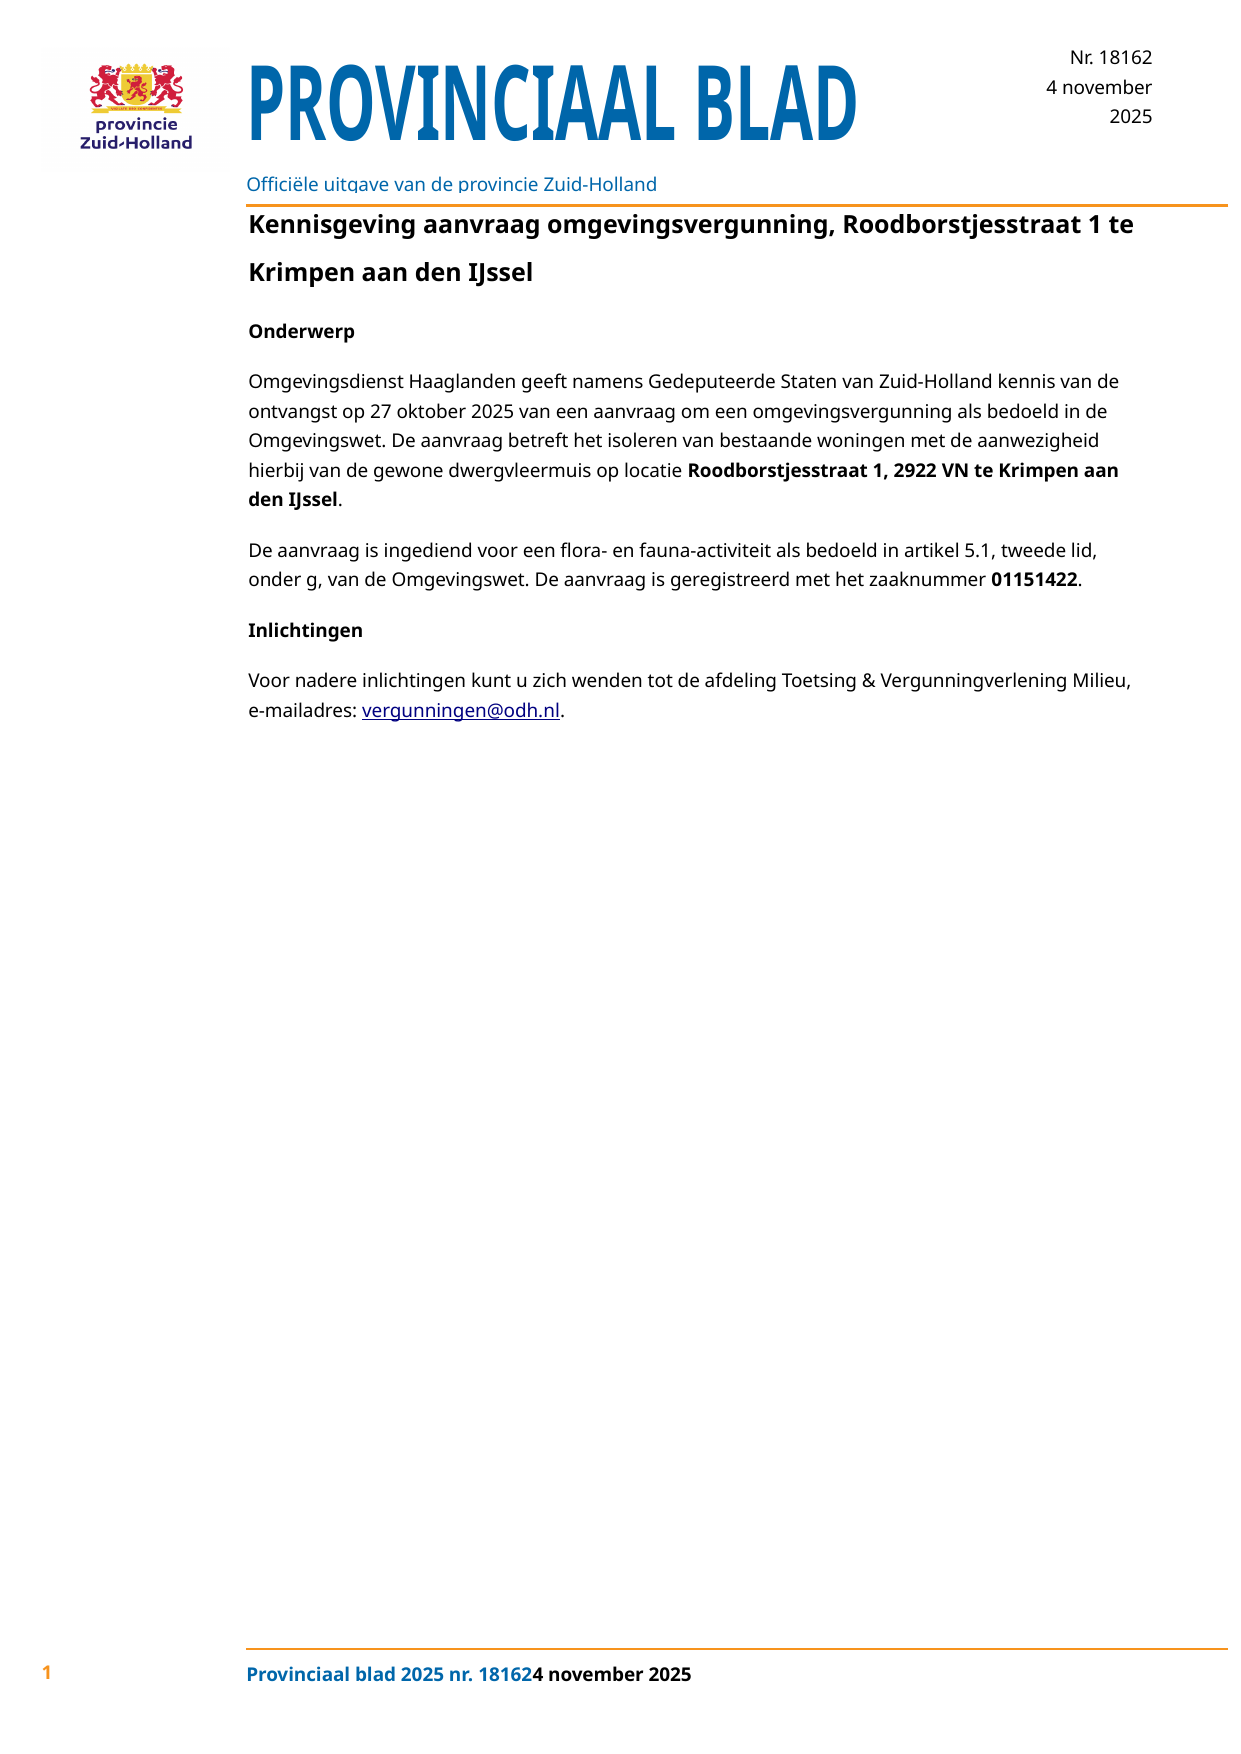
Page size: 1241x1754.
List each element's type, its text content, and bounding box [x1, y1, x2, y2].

text Omgevingsdienst Haaglanden geeft namens Gedeputeerde Staten van Zuid-Holland kennis van de ontvangst op 27 oktober 2025 van een aanvraag om een omgevingsvergunning als bedoeld in de Omgevingswet. De aanvraag betreft het isoleren van bestaande woningen met de aanwezigheid hierbij van de gewone dwergvleermuis op locatie Roodborstjesstraat 1, 2922 VN te Krimpen aan den IJssel. [248, 368, 1152, 512]
text De aanvraag is ingediend voor een flora- en fauna-activiteit als bedoeld in artikel 5.1, tweede lid, onder g, van de Omgevingswet. De aanvraag is geregistreerd met het zaaknummer 01151422. [248, 537, 1152, 592]
picture [41, 47, 231, 172]
text Onderwerp [248, 318, 1152, 344]
text Kennisgeving aanvraag omgevingsvergunning, Roodborstjesstraat 1 te Krimpen aan den IJssel [248, 207, 1152, 288]
text Inlichtingen [248, 617, 1152, 643]
text Voor nadere inlichtingen kunt u zich wenden tot de afdeling Toetsing & Vergunningverlening Milieu, e-mailadres: vergunningen@odh.nl. [248, 667, 1152, 723]
